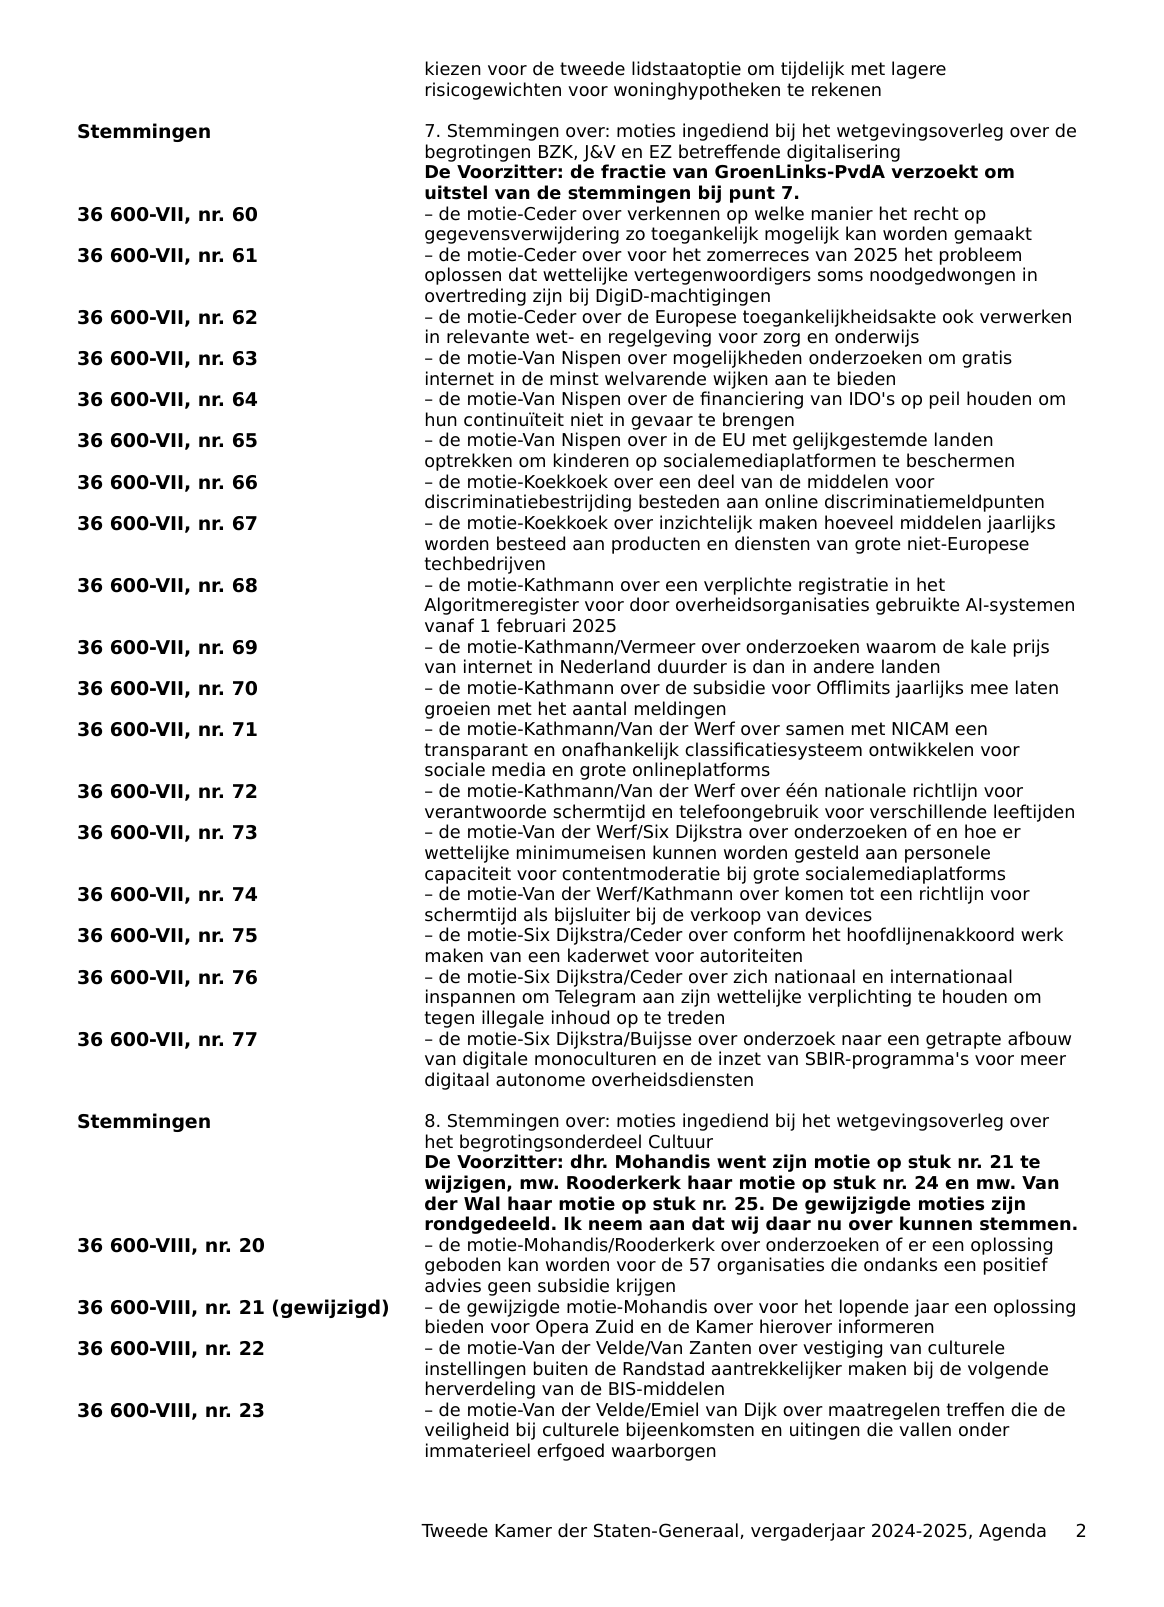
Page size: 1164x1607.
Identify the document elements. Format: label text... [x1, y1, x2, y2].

table_cell – de motie-Van der Velde/Van Zanten over vestiging van culturele instellingen buiten de Randstad aantrekkelijker maken bij de volgende herverdeling van de BIS-middelen [418, 1338, 1087, 1400]
table_cell [401, 1297, 418, 1338]
table_cell 36 600-VII, nr. 63 [77, 348, 401, 389]
table_cell 36 600-VII, nr. 65 [77, 430, 401, 472]
table_cell [418, 100, 1087, 121]
table_cell [401, 204, 418, 245]
table_cell [401, 1152, 418, 1235]
table_cell – de motie-Kathmann/Van der Werf over één nationale richtlijn voor verantwoorde schermtijd en telefoongebruik voor verschillende leeftijden [418, 781, 1087, 822]
table_cell 36 600-VII, nr. 69 [77, 637, 401, 678]
table_cell [77, 1152, 401, 1235]
table_cell 36 600-VII, nr. 74 [77, 884, 401, 925]
table_cell [77, 162, 401, 203]
table_cell – de motie-Van Nispen over de financiering van IDO's op peil houden om hun continuïteit niet in gevaar te brengen [418, 389, 1087, 430]
table_cell – de motie-Van Nispen over mogelijkheden onderzoeken om gratis internet in de minst welvarende wijken aan te bieden [418, 348, 1087, 389]
table_cell [401, 719, 418, 781]
table_cell [401, 1400, 418, 1462]
table_cell 36 600-VII, nr. 76 [77, 967, 401, 1028]
table_cell [401, 513, 418, 575]
table_cell – de gewijzigde motie-Mohandis over voor het lopende jaar een oplossing bieden voor Opera Zuid en de Kamer hierover informeren [418, 1297, 1087, 1338]
table_cell [401, 348, 418, 389]
table_cell [401, 781, 418, 822]
table_cell [401, 472, 418, 513]
table_cell [401, 59, 418, 100]
table_cell 36 600-VII, nr. 68 [77, 575, 401, 637]
table_cell 36 600-VII, nr. 61 [77, 245, 401, 307]
table_cell [77, 59, 401, 100]
table_cell – de motie-Six Dijkstra/Buijsse over onderzoek naar een getrapte afbouw van digitale monoculturen en de inzet van SBIR-programma's voor meer digitaal autonome overheidsdiensten [418, 1029, 1087, 1090]
table_cell – de motie-Kathmann over een verplichte registratie in het Algoritmeregister voor door overheidsorganisaties gebruikte AI-systemen vanaf 1 februari 2025 [418, 575, 1087, 637]
table_cell 36 600-VII, nr. 72 [77, 781, 401, 822]
table_cell – de motie-Van der Velde/Emiel van Dijk over maatregelen treffen die de veiligheid bij culturele bijeenkomsten en uitingen die vallen onder immaterieel erfgoed waarborgen [418, 1400, 1087, 1462]
table_cell 36 600-VII, nr. 71 [77, 719, 401, 781]
table_cell – de motie-Ceder over de Europese toegankelijkheidsakte ook verwerken in relevante wet- en regelgeving voor zorg en onderwijs [418, 307, 1087, 348]
table_cell – de motie-Six Dijkstra/Ceder over zich nationaal en internationaal inspannen om Telegram aan zijn wettelijke verplichting te houden om tegen illegale inhoud op te treden [418, 967, 1087, 1028]
table_cell [401, 884, 418, 925]
table_cell 36 600-VII, nr. 64 [77, 389, 401, 430]
table_cell [401, 100, 418, 121]
table_cell 36 600-VII, nr. 67 [77, 513, 401, 575]
table_cell – de motie-Kathmann/Vermeer over onderzoeken waarom de kale prijs van internet in Nederland duurder is dan in andere landen [418, 637, 1087, 678]
table_cell – de motie-Ceder over voor het zomerreces van 2025 het probleem oplossen dat wettelijke vertegenwoordigers soms noodgedwongen in overtreding zijn bij DigiD-machtigingen [418, 245, 1087, 307]
table_cell 36 600-VII, nr. 77 [77, 1029, 401, 1090]
table_cell [401, 245, 418, 307]
table_cell [401, 162, 418, 203]
table_cell 36 600-VII, nr. 60 [77, 204, 401, 245]
table_cell 36 600-VIII, nr. 21 (gewijzigd) [77, 1297, 401, 1338]
table_cell 36 600-VIII, nr. 23 [77, 1400, 401, 1462]
table_cell [401, 121, 418, 162]
table_cell – de motie-Van der Werf/Kathmann over komen tot een richtlijn voor schermtijd als bijsluiter bij de verkoop van devices [418, 884, 1087, 925]
table_cell Stemmingen [77, 121, 401, 162]
table_cell [401, 1111, 418, 1152]
table_cell 36 600-VII, nr. 62 [77, 307, 401, 348]
table_cell 7. Stemmingen over: moties ingediend bij het wetgevingsoverleg over de begrotingen BZK, J&V en EZ betreffende digitalisering [418, 121, 1087, 162]
table_cell De Voorzitter: de fractie van GroenLinks-PvdA verzoekt om uitstel van de stemmingen bij punt 7. [418, 162, 1087, 203]
table_cell – de motie-Six Dijkstra/Ceder over conform het hoofdlijnenakkoord werk maken van een kaderwet voor autoriteiten [418, 925, 1087, 967]
table_cell 36 600-VIII, nr. 22 [77, 1338, 401, 1400]
table_cell Stemmingen [77, 1111, 401, 1152]
table_cell [401, 678, 418, 719]
table_cell De Voorzitter: dhr. Mohandis went zijn motie op stuk nr. 21 te wijzigen, mw. Rooderkerk haar motie op stuk nr. 24 en mw. Van der Wal haar motie op stuk nr. 25. De gewijzigde moties zijn rondgedeeld. Ik neem aan dat wij daar nu over kunnen stemmen. [418, 1152, 1087, 1235]
table_cell [401, 1338, 418, 1400]
table_cell [401, 925, 418, 967]
table_cell [401, 1029, 418, 1090]
table_cell [401, 1235, 418, 1297]
table_cell 36 600-VII, nr. 66 [77, 472, 401, 513]
table_cell – de motie-Van der Werf/Six Dijkstra over onderzoeken of en hoe er wettelijke minimumeisen kunnen worden gesteld aan personele capaciteit voor contentmoderatie bij grote socialemediaplatforms [418, 822, 1087, 884]
table_cell 36 600-VII, nr. 73 [77, 822, 401, 884]
table_cell – de motie-Koekkoek over een deel van de middelen voor discriminatiebestrijding besteden aan online discriminatiemeldpunten [418, 472, 1087, 513]
table_cell [77, 100, 401, 121]
table_cell 8. Stemmingen over: moties ingediend bij het wetgevingsoverleg over het begrotingsonderdeel Cultuur [418, 1111, 1087, 1152]
table_cell 36 600-VIII, nr. 20 [77, 1235, 401, 1297]
table_cell [401, 430, 418, 472]
table_cell – de motie-Ceder over verkennen op welke manier het recht op gegevensverwijdering zo toegankelijk mogelijk kan worden gemaakt [418, 204, 1087, 245]
table_cell 36 600-VII, nr. 70 [77, 678, 401, 719]
table_cell [401, 1090, 418, 1111]
table_cell [401, 967, 418, 1028]
table_cell [401, 575, 418, 637]
table_cell – de motie-Kathmann/Van der Werf over samen met NICAM een transparant en onafhankelijk classificatiesysteem ontwikkelen voor sociale media en grote onlineplatforms [418, 719, 1087, 781]
table_cell [418, 1090, 1087, 1111]
table_cell – de motie-Van Nispen over in de EU met gelijkgestemde landen optrekken om kinderen op socialemediaplatformen te beschermen [418, 430, 1087, 472]
table_cell – de motie-Kathmann over de subsidie voor Offlimits jaarlijks mee laten groeien met het aantal meldingen [418, 678, 1087, 719]
table_cell kiezen voor de tweede lidstaatoptie om tijdelijk met lagere risicogewichten voor woninghypotheken te rekenen [418, 59, 1087, 100]
table_cell [77, 1090, 401, 1111]
table_cell 36 600-VII, nr. 75 [77, 925, 401, 967]
table_cell [401, 822, 418, 884]
table_cell – de motie-Mohandis/Rooderkerk over onderzoeken of er een oplossing geboden kan worden voor de 57 organisaties die ondanks een positief advies geen subsidie krijgen [418, 1235, 1087, 1297]
table_cell [401, 637, 418, 678]
table_cell – de motie-Koekkoek over inzichtelijk maken hoeveel middelen jaarlijks worden besteed aan producten en diensten van grote niet-Europese techbedrijven [418, 513, 1087, 575]
table_cell [401, 307, 418, 348]
table_cell [401, 389, 418, 430]
